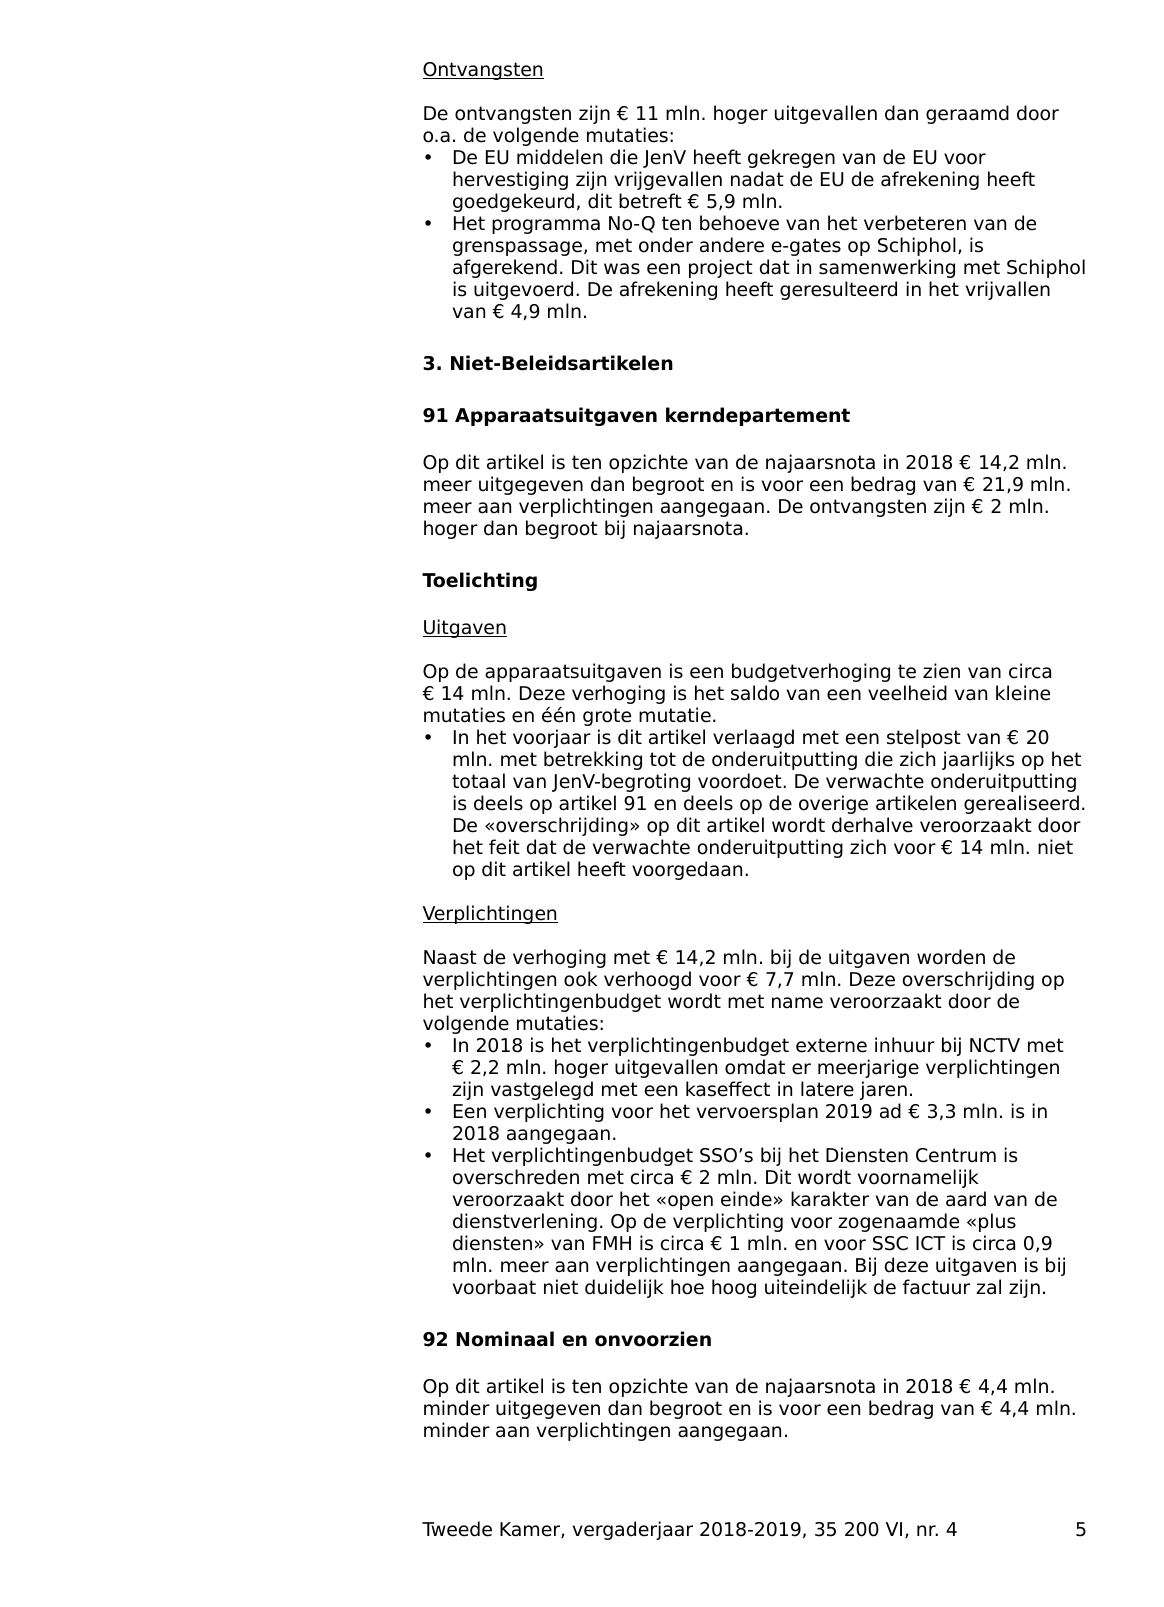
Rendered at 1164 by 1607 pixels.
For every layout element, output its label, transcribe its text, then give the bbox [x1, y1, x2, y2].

subtitle 91 Apparaatsuitgaven kerndepartement [422, 405, 1087, 427]
text • In 2018 is het verplichtingenbudget externe inhuur bij NCTV met € 2,2 mln. hoger uitgevallen omdat er meerjarige verplichtingen zijn vastgelegd met een kaseffect in latere jaren. [422, 1035, 1087, 1101]
subtitle Uitgaven [422, 617, 1087, 639]
text • De EU middelen die JenV heeft gekregen van de EU voor hervestiging zijn vrijgevallen nadat de EU de afrekening heeft goedgekeurd, dit betreft € 5,9 mln. [422, 147, 1087, 213]
text Op de apparaatsuitgaven is een budgetverhoging te zien van circa € 14 mln. Deze verhoging is het saldo van een veelheid van kleine mutaties en één grote mutatie. [422, 661, 1087, 727]
text Naast de verhoging met € 14,2 mln. bij de uitgaven worden de verplichtingen ook verhoogd voor € 7,7 mln. Deze overschrijding op het verplichtingenbudget wordt met name veroorzaakt door de volgende mutaties: [422, 947, 1087, 1035]
text • Het programma No-Q ten behoeve van het verbeteren van de grenspassage, met onder andere e-gates op Schiphol, is afgerekend. Dit was een project dat in samenwerking met Schiphol is uitgevoerd. De afrekening heeft geresulteerd in het vrijvallen van € 4,9 mln. [422, 213, 1087, 323]
text Op dit artikel is ten opzichte van de najaarsnota in 2018 € 14,2 mln. meer uitgegeven dan begroot en is voor een bedrag van € 21,9 mln. meer aan verplichtingen aangegaan. De ontvangsten zijn € 2 mln. hoger dan begroot bij najaarsnota. [422, 452, 1087, 540]
subtitle Toelichting [422, 570, 1087, 592]
text • Een verplichting voor het vervoersplan 2019 ad € 3,3 mln. is in 2018 aangegaan. [422, 1101, 1087, 1145]
text • Het verplichtingenbudget SSO’s bij het Diensten Centrum is overschreden met circa € 2 mln. Dit wordt voornamelijk veroorzaakt door het «open einde» karakter van de aard van de dienstverlening. Op de verplichting voor zogenaamde «plus diensten» van FMH is circa € 1 mln. en voor SSC ICT is circa 0,9 mln. meer aan verplichtingen aangegaan. Bij deze uitgaven is bij voorbaat niet duidelijk hoe hoog uiteindelijk de factuur zal zijn. [422, 1145, 1087, 1299]
subtitle Ontvangsten [422, 59, 1087, 81]
subtitle 92 Nominaal en onvoorzien [422, 1329, 1087, 1351]
subtitle 3. Niet-Beleidsartikelen [422, 353, 1087, 375]
text De ontvangsten zijn € 11 mln. hoger uitgevallen dan geraamd door o.a. de volgende mutaties: [422, 103, 1087, 147]
subtitle Verplichtingen [422, 903, 1087, 925]
text Op dit artikel is ten opzichte van de najaarsnota in 2018 € 4,4 mln. minder uitgegeven dan begroot en is voor een bedrag van € 4,4 mln. minder aan verplichtingen aangegaan. [422, 1376, 1087, 1442]
text • In het voorjaar is dit artikel verlaagd met een stelpost van € 20 mln. met betrekking tot de onderuitputting die zich jaarlijks op het totaal van JenV-begroting voordoet. De verwachte onderuitputting is deels op artikel 91 en deels op de overige artikelen gerealiseerd. De «overschrijding» op dit artikel wordt derhalve veroorzaakt door het feit dat de verwachte onderuitputting zich voor € 14 mln. niet op dit artikel heeft voorgedaan. [422, 727, 1087, 881]
